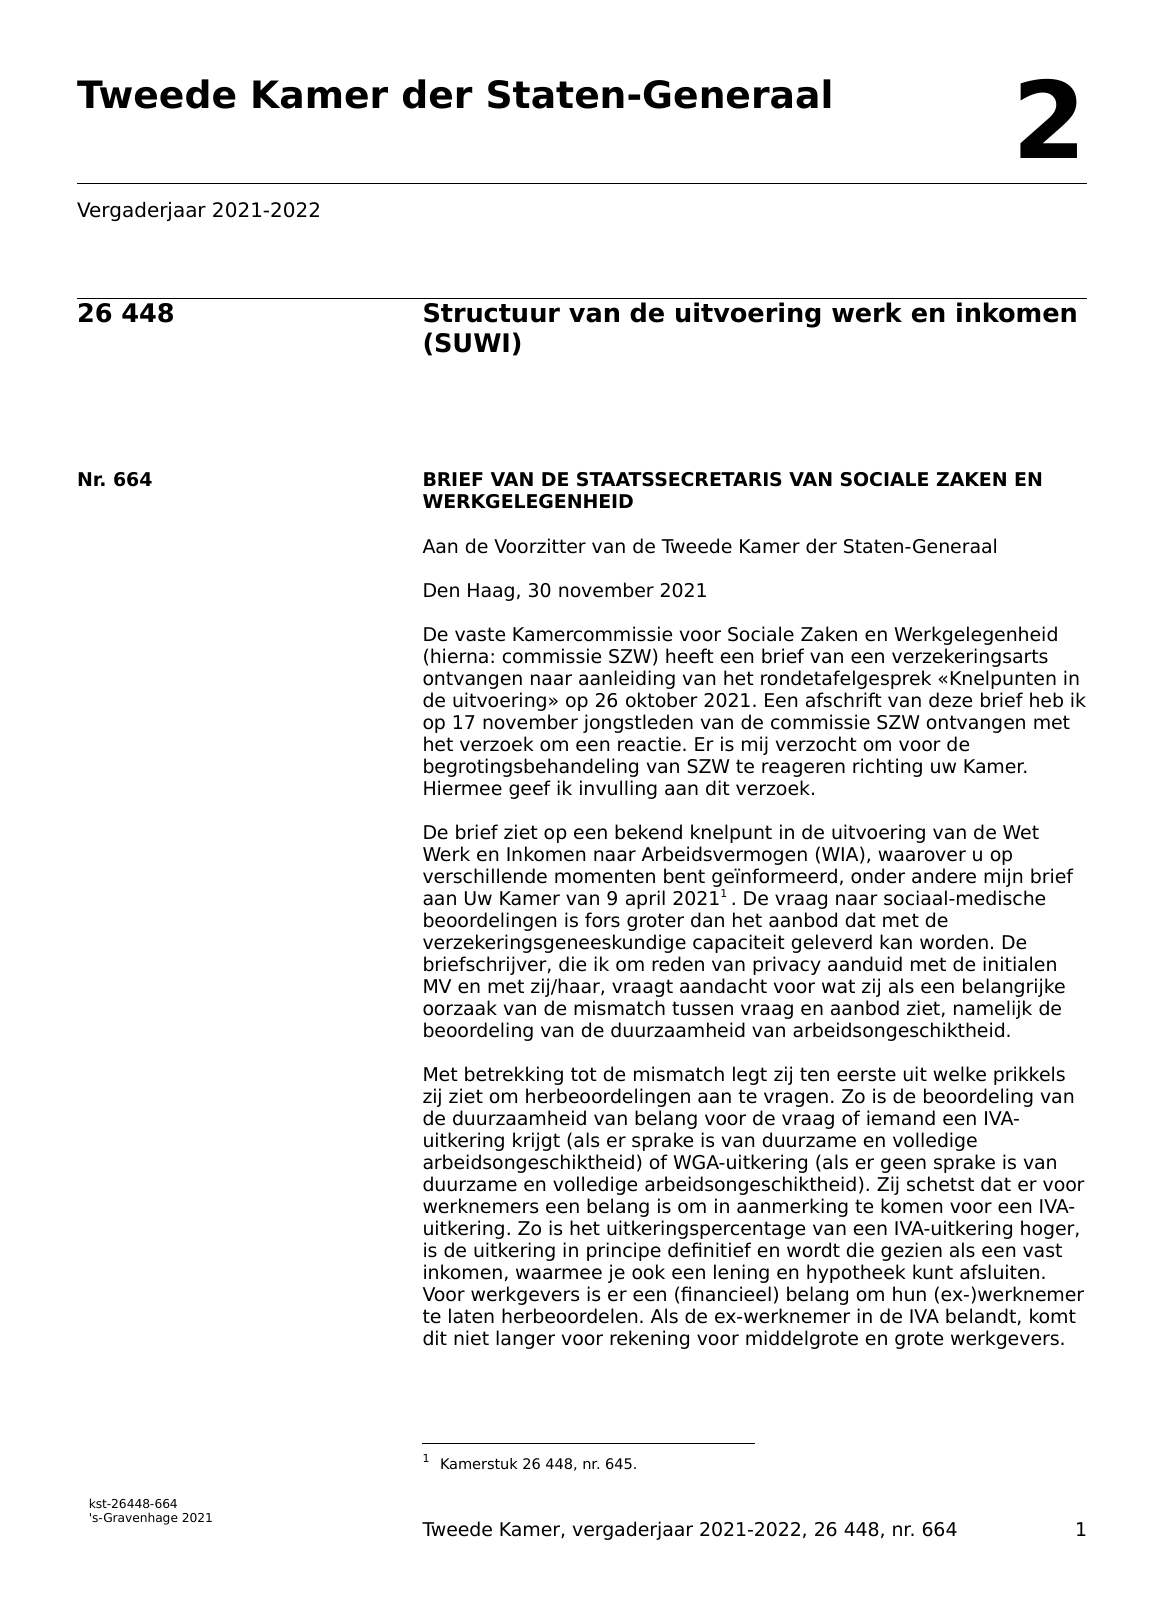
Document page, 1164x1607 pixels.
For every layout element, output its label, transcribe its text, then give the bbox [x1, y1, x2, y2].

text De vaste Kamercommissie voor Sociale Zaken en Werkgelegenheid (hierna: commissie SZW) heeft een brief van een verzekeringsarts ontvangen naar aanleiding van het rondetafelgesprek «Knelpunten in de uitvoering» op 26 oktober 2021. Een afschrift van deze brief heb ik op 17 november jongstleden van de commissie SZW ontvangen met het verzoek om een reactie. Er is mij verzocht om voor de begrotingsbehandeling van SZW te reageren richting uw Kamer. Hiermee geef ik invulling aan dit verzoek. [422, 624, 1087, 800]
text De brief ziet op een bekend knelpunt in de uitvoering van de Wet Werk en Inkomen naar Arbeidsvermogen (WIA), waarover u op verschillende momenten bent geïnformeerd, onder andere mijn brief aan Uw Kamer van 9 april 2021. De vraag naar sociaal-medische beoordelingen is fors groter dan het aanbod dat met de verzekeringsgeneeskundige capaciteit geleverd kan worden. De briefschrijver, die ik om reden van privacy aanduid met de initialen MV en met zij/haar, vraagt aandacht voor wat zij als een belangrijke oorzaak van de mismatch tussen vraag en aanbod ziet, namelijk de beoordeling van de duurzaamheid van arbeidsongeschiktheid. [422, 822, 1087, 1042]
table_cell Vergaderjaar 2021-2022 [77, 184, 1087, 298]
text kst-26448-664 [88, 1497, 323, 1511]
table_header 2 [886, 59, 1087, 183]
subtitle Nr. 664 BRIEF VAN DE STAATSSECRETARIS VAN SOCIALE ZAKEN EN WERKGELEGENHEID [77, 469, 1087, 513]
text Met betrekking tot de mismatch legt zij ten eerste uit welke prikkels zij ziet om herbeoordelingen aan te vragen. Zo is de beoordeling van de duurzaamheid van belang voor de vraag of iemand een IVA-uitkering krijgt (als er sprake is van duurzame en volledige arbeidsongeschiktheid) of WGA-uitkering (als er geen sprake is van duurzame en volledige arbeidsongeschiktheid). Zij schetst dat er voor werknemers een belang is om in aanmerking te komen voor een IVA-uitkering. Zo is het uitkeringspercentage van een IVA-uitkering hoger, is de uitkering in principe definitief en wordt die gezien als een vast inkomen, waarmee je ook een lening en hypotheek kunt afsluiten. Voor werkgevers is er een (financieel) belang om hun (ex-)werknemer te laten herbeoordelen. Als de ex-werknemer in de IVA belandt, komt dit niet langer voor rekening voor middelgrote en grote werkgevers. [422, 1064, 1087, 1349]
text Kamerstuk 26 448, nr. 645. [422, 1452, 1087, 1474]
text 's-Gravenhage 2021 [88, 1511, 323, 1525]
table_header Tweede Kamer der Staten-Generaal [77, 59, 886, 183]
text Den Haag, 30 november 2021 [422, 580, 1087, 602]
text Aan de Voorzitter van de Tweede Kamer der Staten-Generaal [422, 536, 1087, 557]
subtitle 26 448 Structuur van de uitvoering werk en inkomen (SUWI) [77, 299, 1087, 358]
